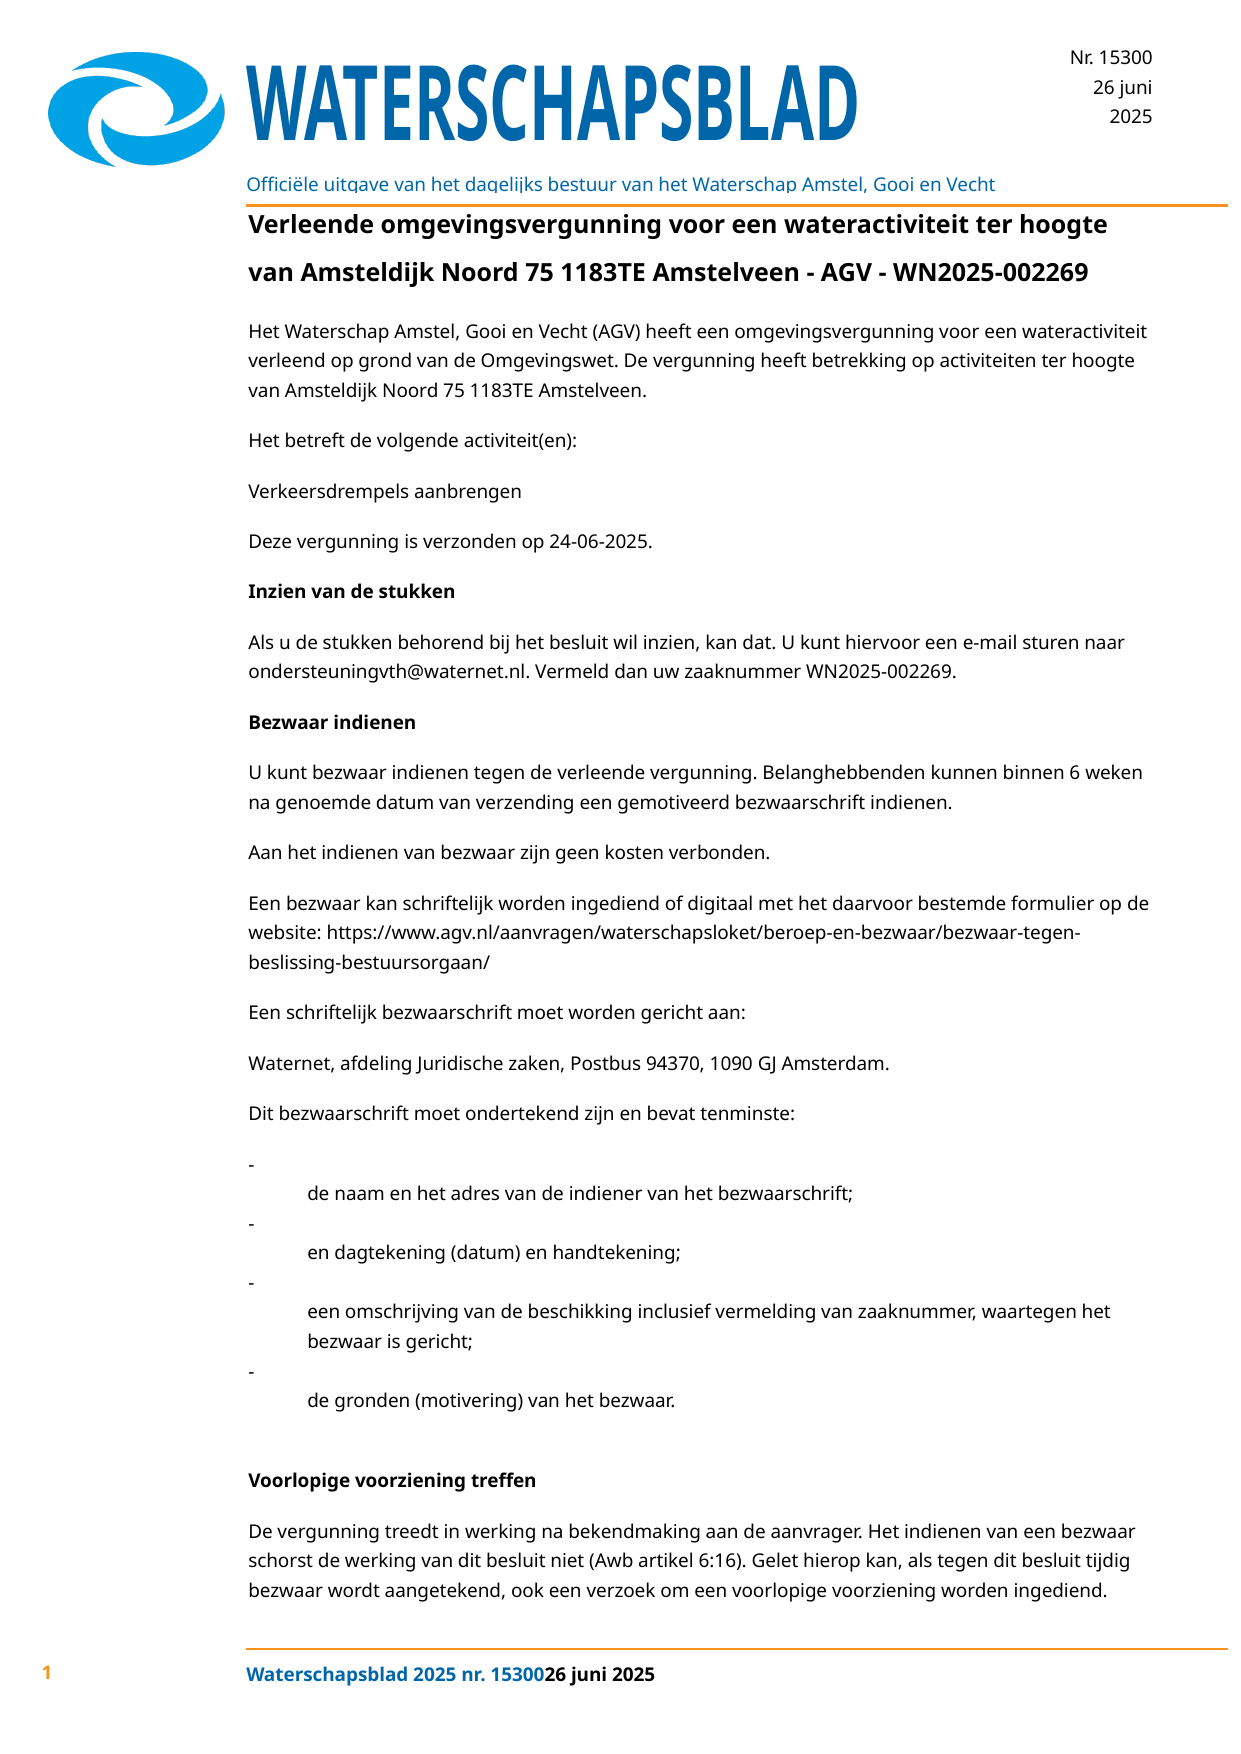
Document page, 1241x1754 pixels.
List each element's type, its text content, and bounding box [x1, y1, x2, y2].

text Een schriftelijk bezwaarschrift moet worden gericht aan: [248, 999, 1152, 1025]
text Een bezwaar kan schriftelijk worden ingediend of digitaal met het daarvoor bestemde formulier op de website: https://www.agv.nl/aanvragen/waterschapsloket/beroep-en-bezwaar/bezwaar-tegen-beslissing-bestuursorgaan/ [248, 890, 1152, 975]
text Deze vergunning is verzonden op 24-06-2025. [248, 528, 1152, 554]
list de naam en het adres van de indiener van het bezwaarschrift; [248, 1180, 1152, 1206]
text Als u de stukken behorend bij het besluit wil inzien, kan dat. U kunt hiervoor een e-mail sturen naar ondersteuningvth@waternet.nl. Vermeld dan uw zaaknummer WN2025-002269. [248, 629, 1152, 684]
picture [41, 47, 231, 172]
text Verleende omgevingsvergunning voor een wateractiviteit ter hoogte van Amsteldijk Noord 75 1183TE Amstelveen - AGV - WN2025-002269 [248, 207, 1152, 288]
text Verkeersdrempels aanbrengen [248, 478, 1152, 504]
text Het betreft de volgende activiteit(en): [248, 427, 1152, 453]
text Bezwaar indienen [248, 709, 1152, 735]
list een omschrijving van de beschikking inclusief vermelding van zaaknummer, waartegen het bezwaar is gericht; [248, 1299, 1152, 1354]
text Het Waterschap Amstel, Gooi en Vecht (AGV) heeft een omgevingsvergunning voor een wateractiviteit verleend op grond van de Omgevingswet. De vergunning heeft betrekking op activiteiten ter hoogte van Amsteldijk Noord 75 1183TE Amstelveen. [248, 318, 1152, 403]
text Dit bezwaarschrift moet ondertekend zijn en bevat tenminste: [248, 1100, 1152, 1126]
text U kunt bezwaar indienen tegen de verleende vergunning. Belanghebbenden kunnen binnen 6 weken na genoemde datum van verzending een gemotiveerd bezwaarschrift indienen. [248, 759, 1152, 815]
list de gronden (motivering) van het bezwaar. [248, 1387, 1152, 1413]
text Voorlopige voorziening treffen [248, 1467, 1152, 1493]
text Aan het indienen van bezwaar zijn geen kosten verbonden. [248, 839, 1152, 865]
text De vergunning treedt in werking na bekendmaking aan de aanvrager. Het indienen van een bezwaar schorst de werking van dit besluit niet (Awb artikel 6:16). Gelet hierop kan, als tegen dit besluit tijdig bezwaar wordt aangetekend, ook een verzoek om een voorlopige voorziening worden ingediend. [248, 1518, 1152, 1603]
text Waternet, afdeling Juridische zaken, Postbus 94370, 1090 GJ Amsterdam. [248, 1050, 1152, 1076]
text Inzien van de stukken [248, 579, 1152, 604]
list en dagtekening (datum) en handtekening; [248, 1239, 1152, 1265]
